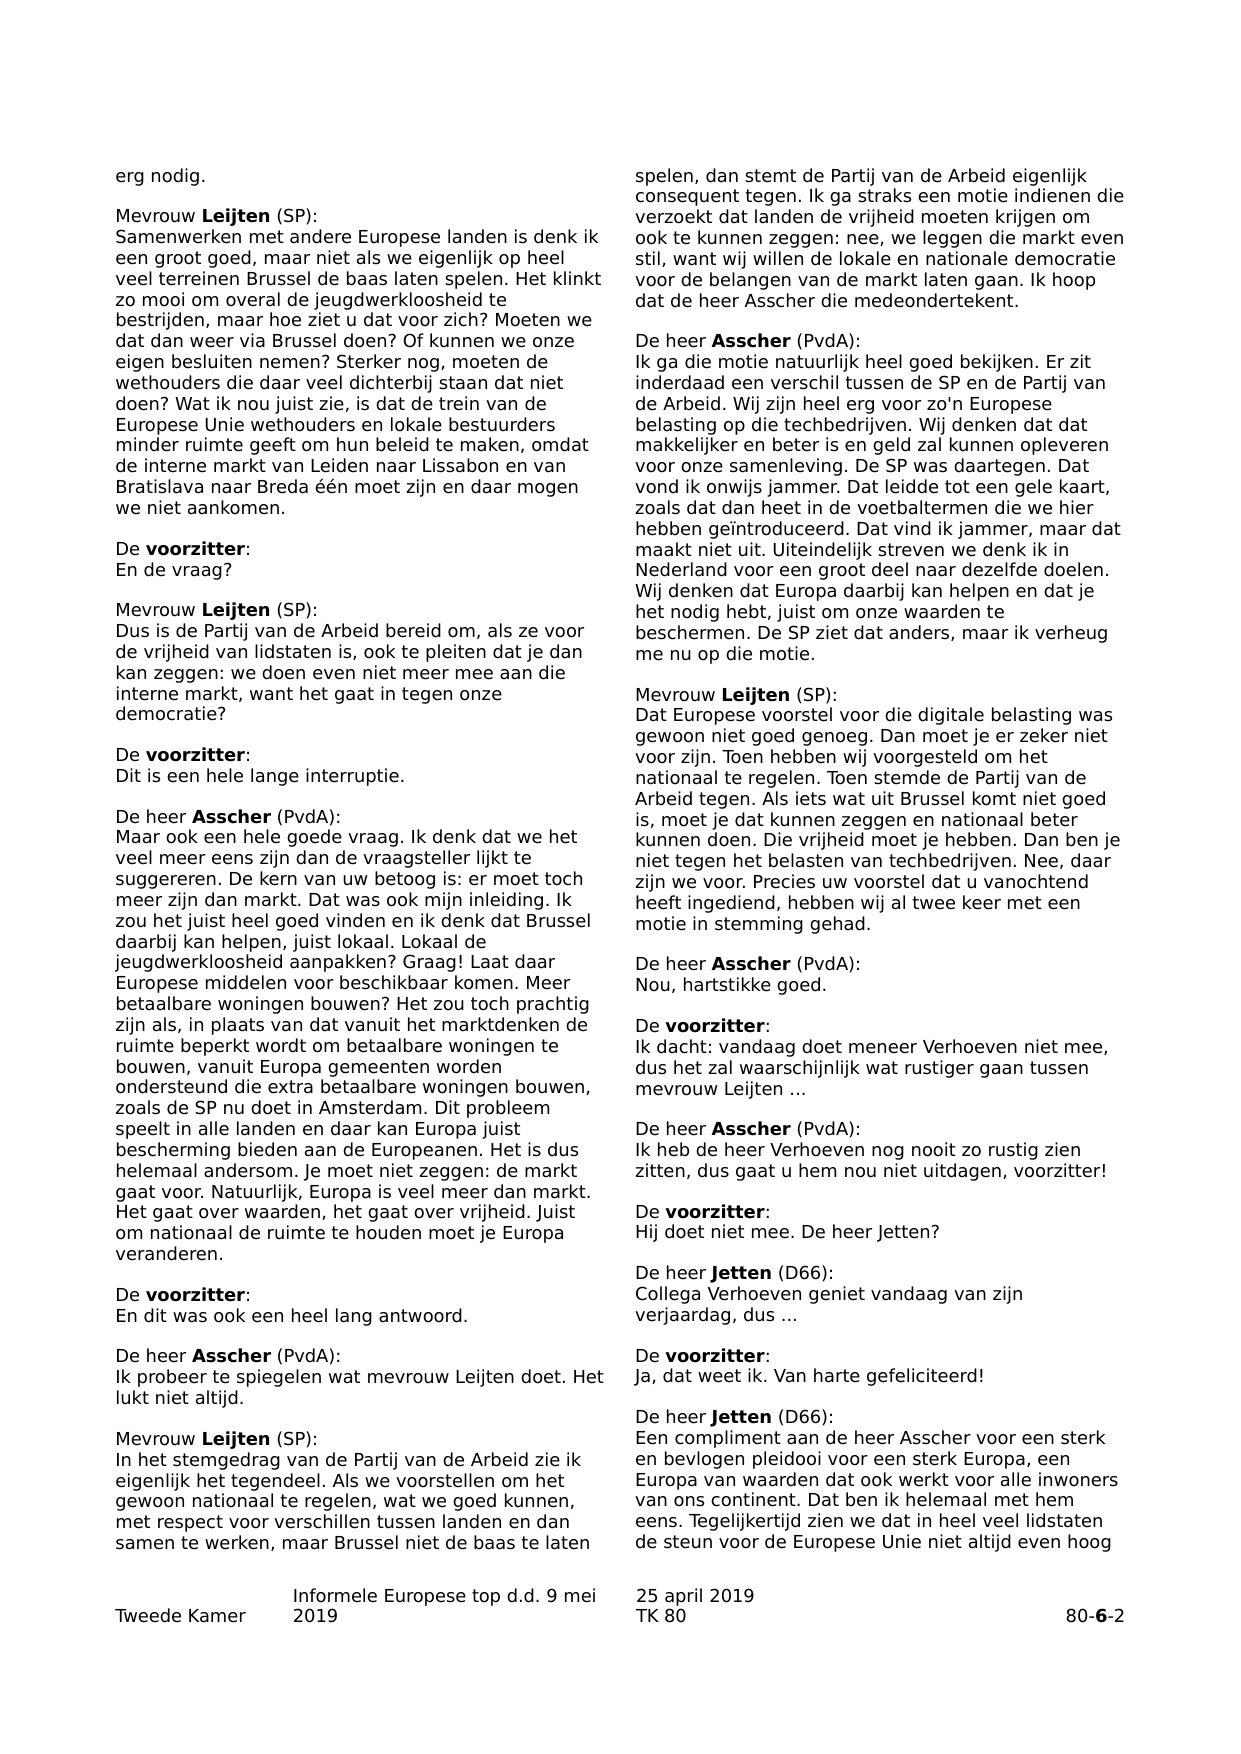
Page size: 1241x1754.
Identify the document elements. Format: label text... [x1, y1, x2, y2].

text Samenwerken met andere Europese landen is denk ik een groot goed, maar niet als we eigenlijk op heel veel terreinen Brussel de baas laten spelen. Het klinkt zo mooi om overal de jeugdwerkloosheid te bestrijden, maar hoe ziet u dat voor zich? Moeten we dat dan weer via Brussel doen? Of kunnen we onze eigen besluiten nemen? Sterker nog, moeten de wethouders die daar veel dichterbij staan dat niet doen? Wat ik nou juist zie, is dat de trein van de Europese Unie wethouders en lokale bestuurders minder ruimte geeft om hun beleid te maken, omdat de interne markt van Leiden naar Lissabon en van Bratislava naar Breda één moet zijn en daar mogen we niet aankomen. [115, 227, 605, 518]
text Dit is een hele lange interruptie. [115, 766, 605, 787]
text Dus is de Partij van de Arbeid bereid om, als ze voor de vrijheid van lidstaten is, ook te pleiten dat je dan kan zeggen: we doen even niet meer mee aan die interne markt, want het gaat in tegen onze democratie? [115, 621, 605, 725]
text Nou, hartstikke goed. [635, 975, 1125, 996]
text erg nodig. [115, 165, 605, 186]
text Dat Europese voorstel voor die digitale belasting was gewoon niet goed genoeg. Dan moet je er zeker niet voor zijn. Toen hebben wij voorgesteld om het nationaal te regelen. Toen stemde de Partij van de Arbeid tegen. Als iets wat uit Brussel komt niet goed is, moet je dat kunnen zeggen en nationaal beter kunnen doen. Die vrijheid moet je hebben. Dan ben je niet tegen het belasten van techbedrijven. Nee, daar zijn we voor. Precies uw voorstel dat u vanochtend heeft ingediend, hebben wij al twee keer met een motie in stemming gehad. [635, 705, 1125, 934]
text De voorzitter: [115, 1285, 605, 1306]
text De voorzitter: [115, 538, 605, 559]
text De heer Jetten (D66): [635, 1263, 1125, 1284]
text Mevrouw Leijten (SP): [115, 206, 605, 227]
text De heer Asscher (PvdA): [635, 331, 1125, 352]
text Mevrouw Leijten (SP): [635, 684, 1125, 705]
text De heer Asscher (PvdA): [115, 807, 605, 827]
text Ik ga die motie natuurlijk heel goed bekijken. Er zit inderdaad een verschil tussen de SP en de Partij van de Arbeid. Wij zijn heel erg voor zo'n Europese belasting op die techbedrijven. Wij denken dat dat makkelijker en beter is en geld zal kunnen opleveren voor onze samenleving. De SP was daartegen. Dat vond ik onwijs jammer. Dat leidde tot een gele kaart, zoals dat dan heet in de voetbaltermen die we hier hebben geïntroduceerd. Dat vind ik jammer, maar dat maakt niet uit. Uiteindelijk streven we denk ik in Nederland voor een groot deel naar dezelfde doelen. Wij denken dat Europa daarbij kan helpen en dat je het nodig hebt, juist om onze waarden te beschermen. De SP ziet dat anders, maar ik verheug me nu op die motie. [635, 352, 1125, 664]
text Mevrouw Leijten (SP): [115, 600, 605, 621]
text Ik dacht: vandaag doet meneer Verhoeven niet mee, dus het zal waarschijnlijk wat rustiger gaan tussen mevrouw Leijten ... [635, 1037, 1125, 1099]
text Collega Verhoeven geniet vandaag van zijn verjaardag, dus ... [635, 1284, 1125, 1325]
text De heer Asscher (PvdA): [635, 1119, 1125, 1140]
text Maar ook een hele goede vraag. Ik denk dat we het veel meer eens zijn dan de vraagsteller lijkt te suggereren. De kern van uw betoog is: er moet toch meer zijn dan markt. Dat was ook mijn inleiding. Ik zou het juist heel goed vinden en ik denk dat Brussel daarbij kan helpen, juist lokaal. Lokaal de jeugdwerkloosheid aanpakken? Graag! Laat daar Europese middelen voor beschikbaar komen. Meer betaalbare woningen bouwen? Het zou toch prachtig zijn als, in plaats van dat vanuit het marktdenken de ruimte beperkt wordt om betaalbare woningen te bouwen, vanuit Europa gemeenten worden ondersteund die extra betaalbare woningen bouwen, zoals de SP nu doet in Amsterdam. Dit probleem speelt in alle landen en daar kan Europa juist bescherming bieden aan de Europeanen. Het is dus helemaal andersom. Je moet niet zeggen: de markt gaat voor. Natuurlijk, Europa is veel meer dan markt. Het gaat over waarden, het gaat over vrijheid. Juist om nationaal de ruimte te houden moet je Europa veranderen. [115, 827, 605, 1265]
text En de vraag? [115, 559, 605, 580]
text Ja, dat weet ik. Van harte gefeliciteerd! [635, 1366, 1125, 1387]
text De voorzitter: [635, 1201, 1125, 1222]
text Ik heb de heer Verhoeven nog nooit zo rustig zien zitten, dus gaat u hem nou niet uitdagen, voorzitter! [635, 1140, 1125, 1181]
text Mevrouw Leijten (SP): [115, 1429, 605, 1449]
text De heer Asscher (PvdA): [635, 954, 1125, 975]
text Ik probeer te spiegelen wat mevrouw Leijten doet. Het lukt niet altijd. [115, 1367, 605, 1409]
text Een compliment aan de heer Asscher voor een sterk en bevlogen pleidooi voor een sterk Europa, een Europa van waarden dat ook werkt voor alle inwoners van ons continent. Dat ben ik helemaal met hem eens. Tegelijkertijd zien we dat in heel veel lidstaten de steun voor de Europese Unie niet altijd even hoog [635, 1428, 1125, 1553]
text spelen, dan stemt de Partij van de Arbeid eigenlijk consequent tegen. Ik ga straks een motie indienen die verzoekt dat landen de vrijheid moeten krijgen om ook te kunnen zeggen: nee, we leggen die markt even stil, want wij willen de lokale en nationale democratie voor de belangen van de markt laten gaan. Ik hoop dat de heer Asscher die medeondertekent. [635, 165, 1125, 311]
text De voorzitter: [635, 1345, 1125, 1366]
text De voorzitter: [635, 1016, 1125, 1037]
text De voorzitter: [115, 745, 605, 766]
text Hij doet niet mee. De heer Jetten? [635, 1222, 1125, 1243]
text De heer Asscher (PvdA): [115, 1346, 605, 1367]
text En dit was ook een heel lang antwoord. [115, 1306, 605, 1326]
text De heer Jetten (D66): [635, 1407, 1125, 1428]
text In het stemgedrag van de Partij van de Arbeid zie ik eigenlijk het tegendeel. Als we voorstellen om het gewoon nationaal te regelen, wat we goed kunnen, met respect voor verschillen tussen landen en dan samen te werken, maar Brussel niet de baas te laten [115, 1449, 605, 1554]
